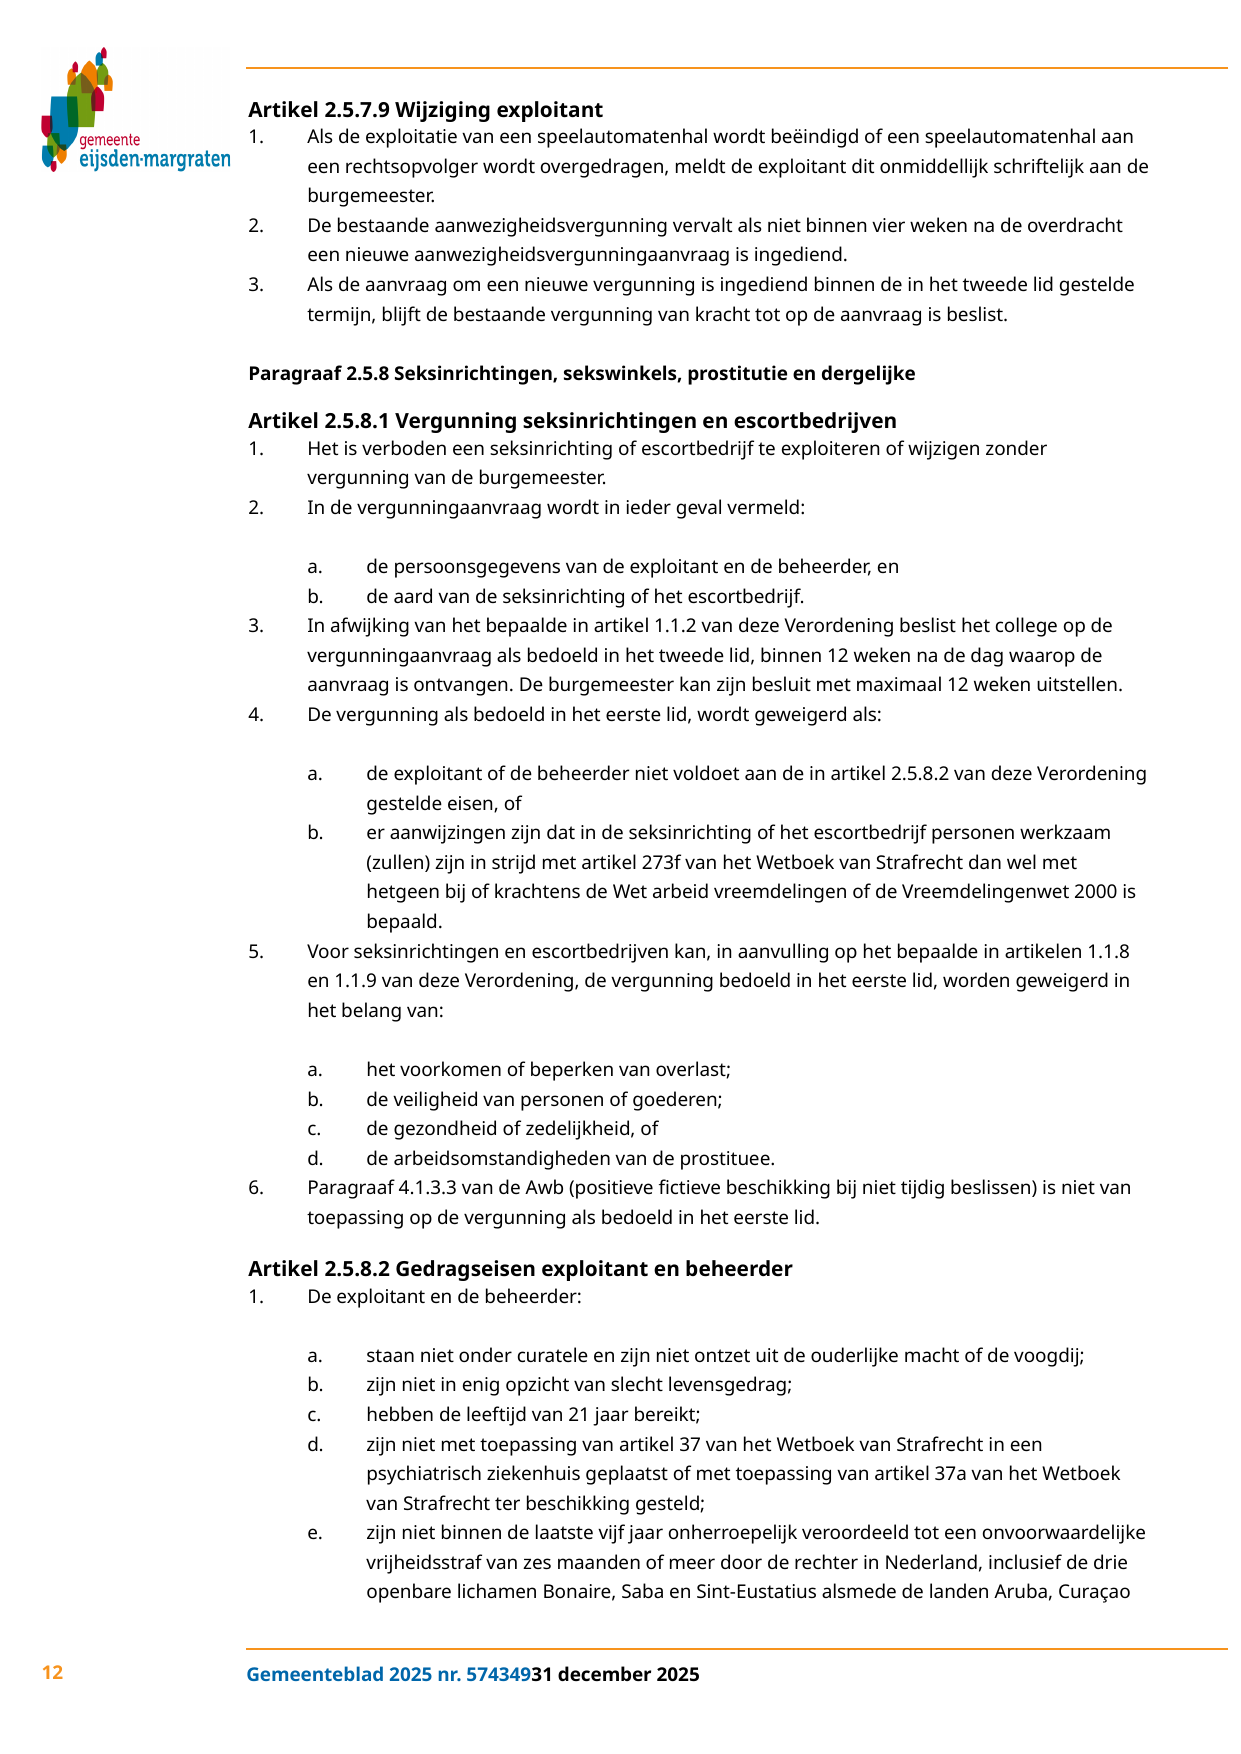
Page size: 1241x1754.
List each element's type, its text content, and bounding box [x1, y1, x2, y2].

text Artikel 2.5.7.9 Wijziging exploitant [248, 95, 1152, 123]
list De vergunning als bedoeld in het eerste lid, wordt geweigerd als: [248, 701, 1152, 727]
text Artikel 2.5.8.1 Vergunning seksinrichtingen en escortbedrijven [248, 406, 1152, 435]
list De exploitant en de beheerder: [248, 1283, 1152, 1309]
list In afwijking van het bepaalde in artikel 1.1.2 van deze Verordening beslist het college op de vergunningaanvraag als bedoeld in het tweede lid, binnen 12 weken na de dag waarop de aanvraag is ontvangen. De burgemeester kan zijn besluit met maximaal 12 weken uitstellen. [248, 612, 1152, 697]
list de aard van de seksinrichting of het escortbedrijf. [307, 583, 1152, 608]
list de arbeidsomstandigheden van de prostituee. [307, 1145, 1152, 1171]
list Als de aanvraag om een nieuwe vergunning is ingediend binnen de in het tweede lid gestelde termijn, blijft de bestaande vergunning van kracht tot op de aanvraag is beslist. [248, 271, 1152, 326]
list zijn niet in enig opzicht van slecht levensgedrag; [307, 1372, 1152, 1397]
list Paragraaf 4.1.3.3 van de Awb (positieve fictieve beschikking bij niet tijdig beslissen) is niet van toepassing op de vergunning als bedoeld in het eerste lid. [248, 1174, 1152, 1230]
list Als de exploitatie van een speelautomatenhal wordt beëindigd of een speelautomatenhal aan een rechtsopvolger wordt overgedragen, meldt de exploitant dit onmiddellijk schriftelijk aan de burgemeester. [248, 123, 1152, 208]
list zijn niet binnen de laatste vijf jaar onherroepelijk veroordeeld tot een onvoorwaardelijke vrijheidsstraf van zes maanden of meer door de rechter in Nederland, inclusief de drie openbare lichamen Bonaire, Saba en Sint-Eustatius alsmede de landen Aruba, Curaçao [307, 1519, 1152, 1604]
list de veiligheid van personen of goederen; [307, 1086, 1152, 1111]
picture [41, 47, 231, 172]
list er aanwijzingen zijn dat in de seksinrichting of het escortbedrijf personen werkzaam (zullen) zijn in strijd met artikel 273f van het Wetboek van Strafrecht dan wel met hetgeen bij of krachtens de Wet arbeid vreemdelingen of de Vreemdelingenwet 2000 is bepaald. [307, 819, 1152, 934]
list het voorkomen of beperken van overlast; [307, 1056, 1152, 1082]
list de gezondheid of zedelijkheid, of [307, 1115, 1152, 1141]
list Voor seksinrichtingen en escortbedrijven kan, in aanvulling op het bepaalde in artikelen 1.1.8 en 1.1.9 van deze Verordening, de vergunning bedoeld in het eerste lid, worden geweigerd in het belang van: [248, 938, 1152, 1023]
text Paragraaf 2.5.8 Seksinrichtingen, sekswinkels, prostitutie en dergelijke [248, 360, 1152, 386]
list de exploitant of de beheerder niet voldoet aan de in artikel 2.5.8.2 van deze Verordening gestelde eisen, of [307, 760, 1152, 816]
list In de vergunningaanvraag wordt in ieder geval vermeld: [248, 494, 1152, 520]
list staan niet onder curatele en zijn niet ontzet uit de ouderlijke macht of de voogdij; [307, 1342, 1152, 1368]
list zijn niet met toepassing van artikel 37 van het Wetboek van Strafrecht in een psychiatrisch ziekenhuis geplaatst of met toepassing van artikel 37a van het Wetboek van Strafrecht ter beschikking gesteld; [307, 1431, 1152, 1516]
list de persoonsgegevens van de exploitant en de beheerder, en [307, 553, 1152, 579]
list De bestaande aanwezigheidsvergunning vervalt als niet binnen vier weken na de overdracht een nieuwe aanwezigheidsvergunningaanvraag is ingediend. [248, 212, 1152, 267]
text Artikel 2.5.8.2 Gedragseisen exploitant en beheerder [248, 1254, 1152, 1283]
list hebben de leeftijd van 21 jaar bereikt; [307, 1401, 1152, 1427]
list Het is verboden een seksinrichting of escortbedrijf te exploiteren of wijzigen zonder vergunning van de burgemeester. [248, 435, 1152, 490]
